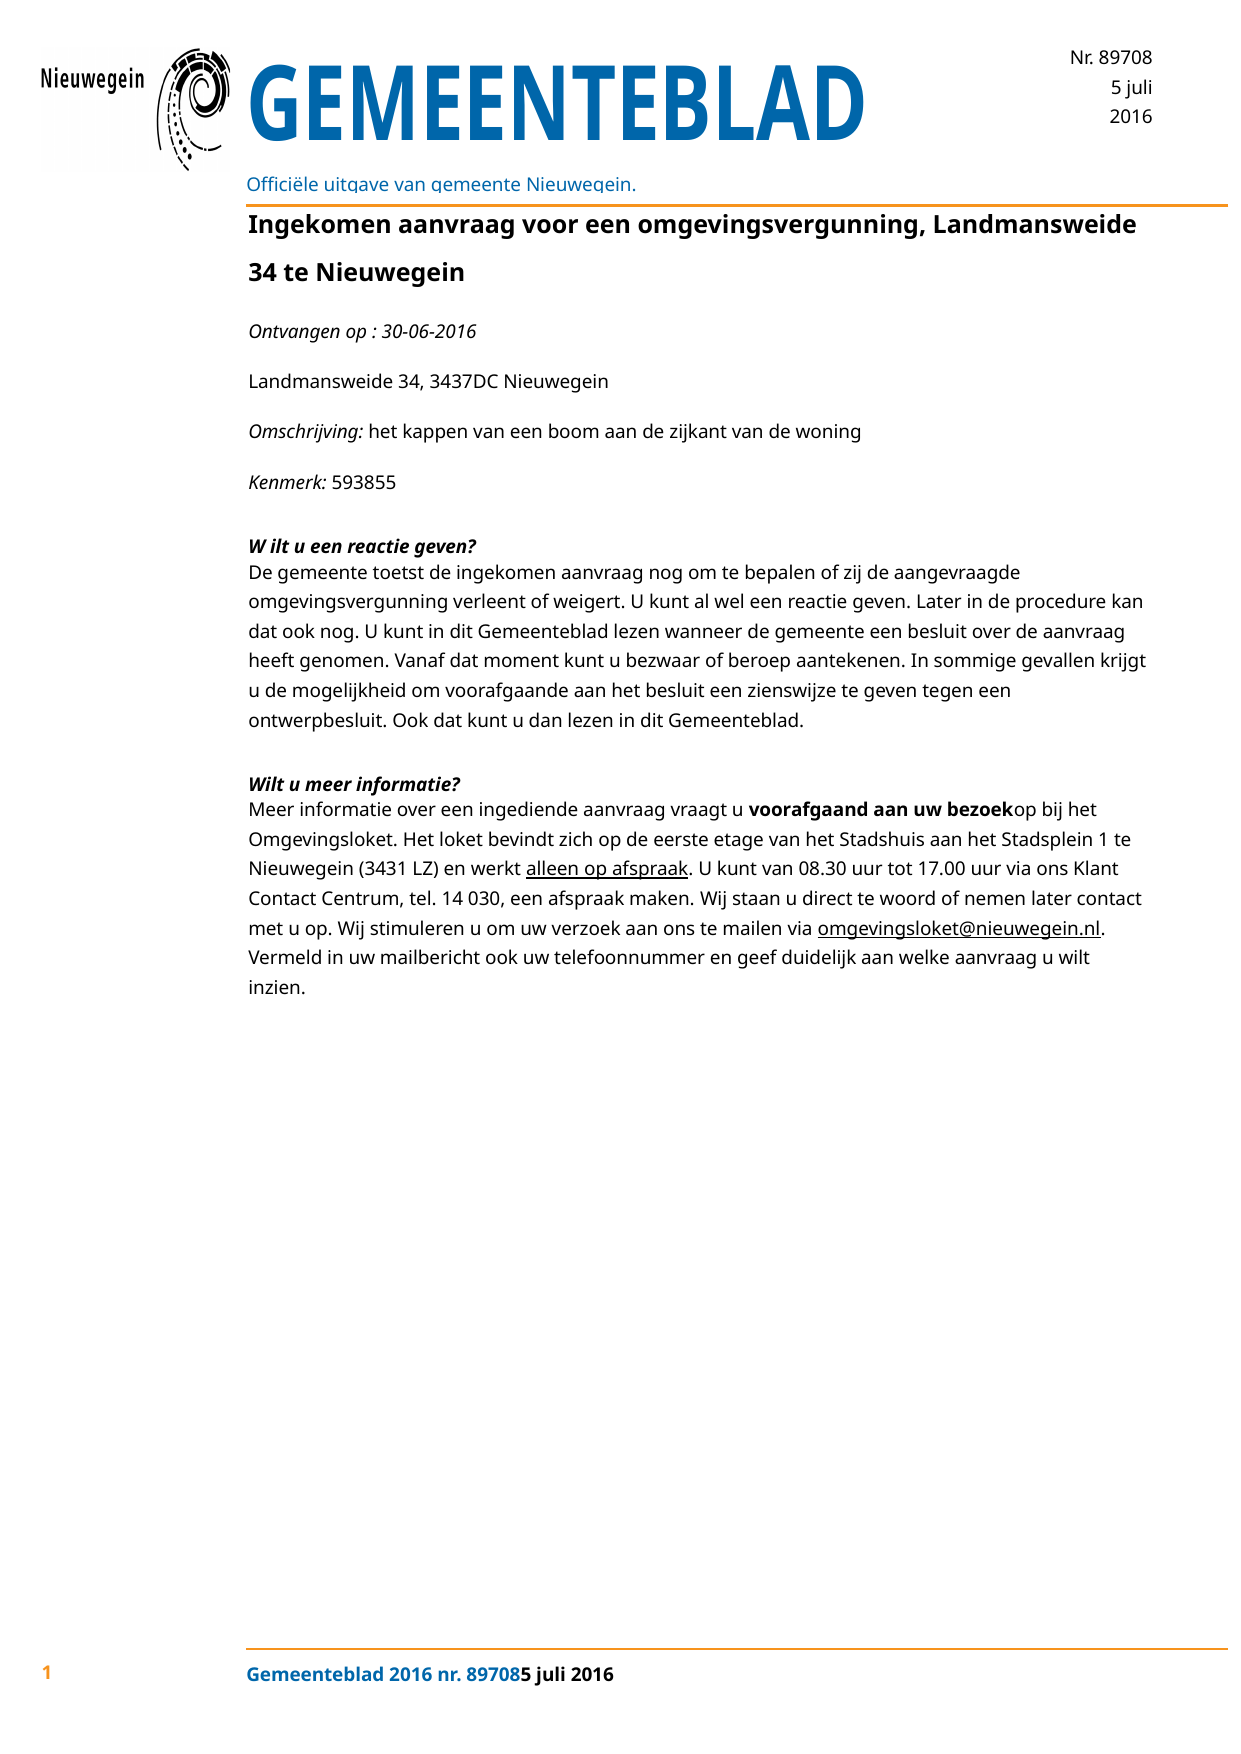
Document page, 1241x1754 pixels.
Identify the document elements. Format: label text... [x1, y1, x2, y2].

text De gemeente toetst de ingekomen aanvraag nog om te bepalen of zij de aangevraagde omgevingsvergunning verleent of weigert. U kunt al wel een reactie geven. Later in de procedure kan dat ook nog. U kunt in dit Gemeenteblad lezen wanneer de gemeente een besluit over de aanvraag heeft genomen. Vanaf dat moment kunt u bezwaar of beroep aantekenen. In sommige gevallen krijgt u de mogelijkheid om voorafgaande aan het besluit een zienswijze te geven tegen een ontwerpbesluit. Ook dat kunt u dan lezen in dit Gemeenteblad. [248, 559, 1152, 732]
text Omschrijving: het kappen van een boom aan de zijkant van de woning [248, 419, 1152, 444]
text W ilt u een reactie geven? [248, 533, 1152, 559]
text Ontvangen op : 30-06-2016 [248, 318, 1152, 344]
text Kenmerk: 593855 [248, 469, 1152, 495]
text Wilt u meer informatie? [248, 771, 1152, 796]
text Meer informatie over een ingediende aanvraag vraagt u voorafgaand aan uw bezoekop bij het Omgevingsloket. Het loket bevindt zich op de eerste etage van het Stadshuis aan het Stadsplein 1 te Nieuwegein (3431 LZ) en werkt alleen op afspraak. U kunt van 08.30 uur tot 17.00 uur via ons Klant Contact Centrum, tel. 14 030, een afspraak maken. Wij staan u direct te woord of nemen later contact met u op. Wij stimuleren u om uw verzoek aan ons te mailen via omgevingsloket@nieuwegein.nl. Vermeld in uw mailbericht ook uw telefoonnummer en geef duidelijk aan welke aanvraag u wilt inzien. [248, 796, 1152, 1000]
picture [41, 47, 231, 172]
text Landmansweide 34, 3437DC Nieuwegein [248, 368, 1152, 394]
text Ingekomen aanvraag voor een omgevingsvergunning, Landmansweide 34 te Nieuwegein [248, 207, 1152, 288]
